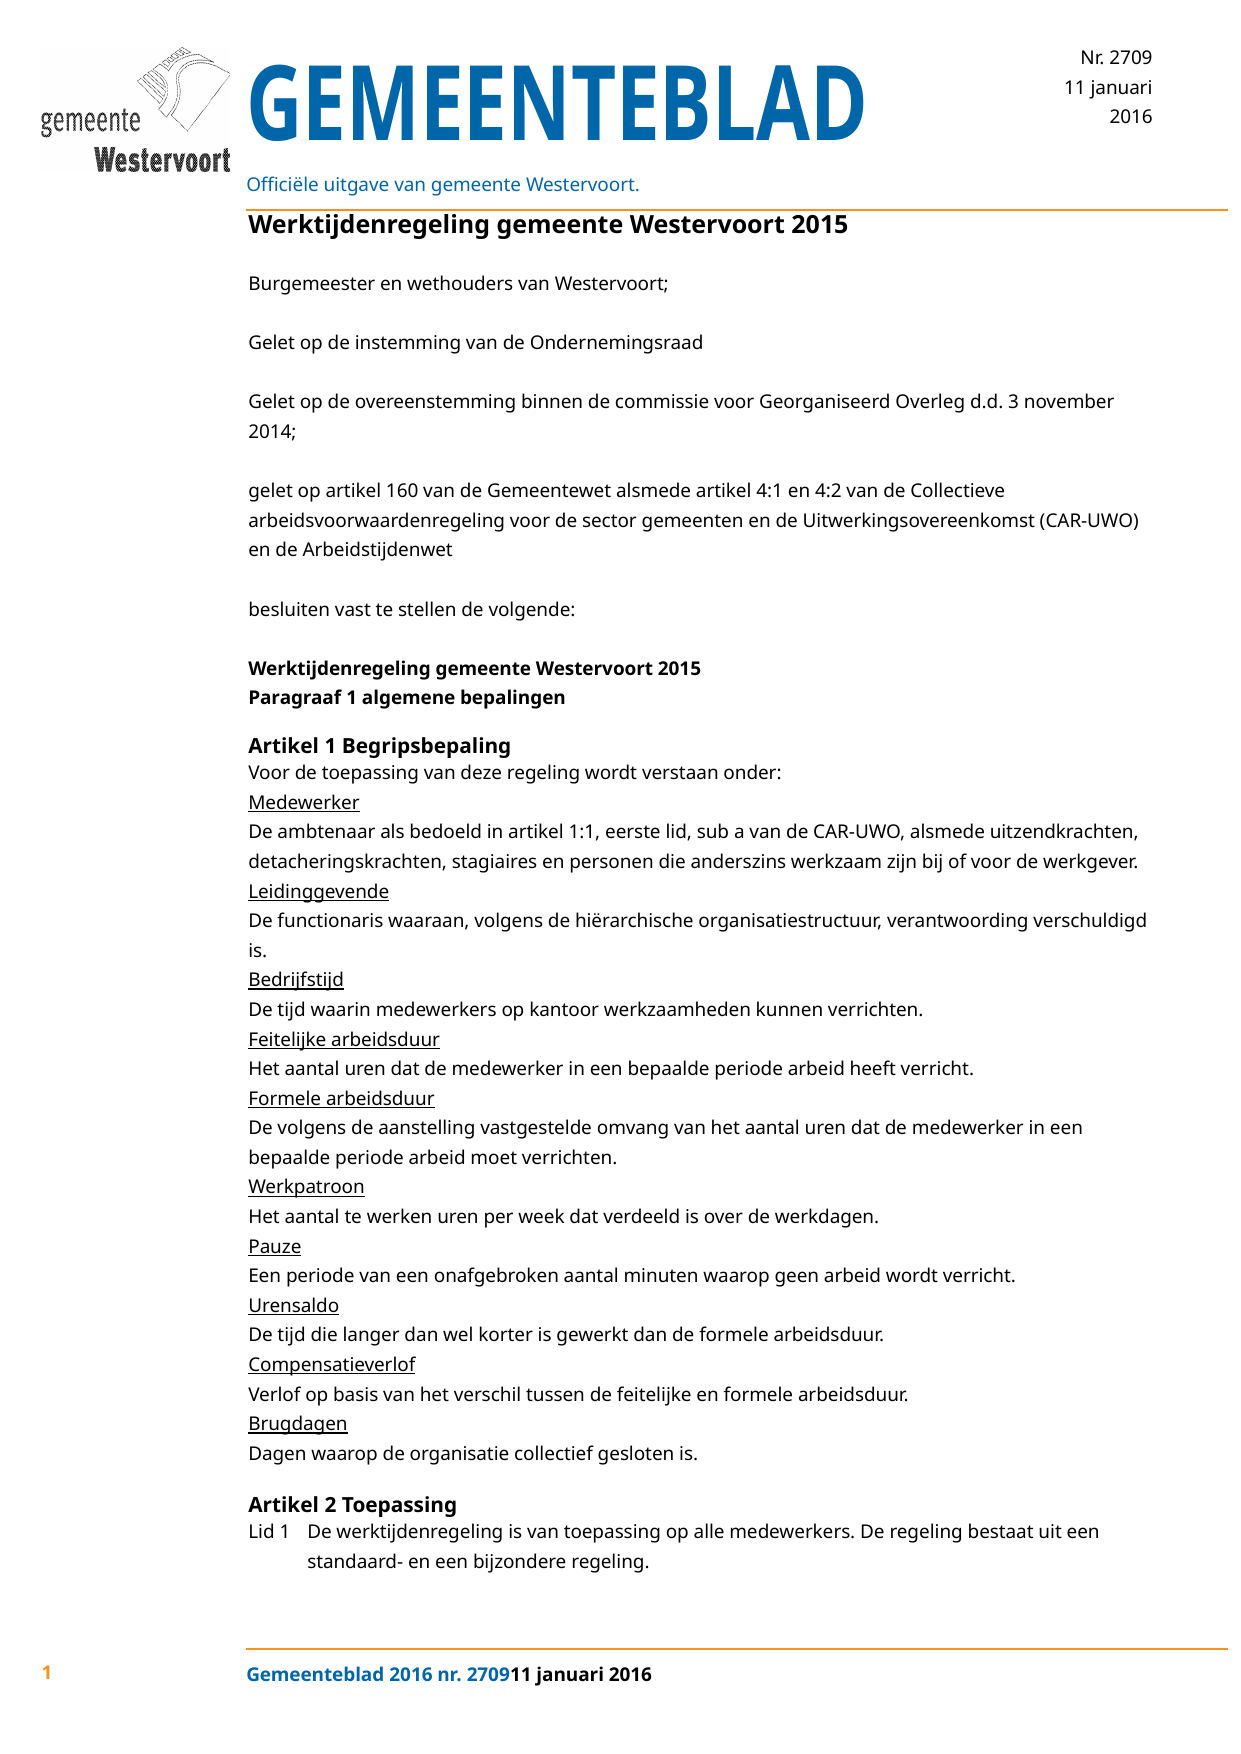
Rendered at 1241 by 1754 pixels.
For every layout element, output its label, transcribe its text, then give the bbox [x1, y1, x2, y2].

text Gelet op de instemming van de Ondernemingsraad [248, 329, 1152, 355]
text Feitelijke arbeidsduur [248, 1026, 1152, 1051]
text Paragraaf 1 algemene bepalingen [248, 684, 1152, 710]
text gelet op artikel 160 van de Gemeentewet alsmede artikel 4:1 en 4:2 van de Collectieve arbeidsvoorwaardenregeling voor de sector gemeenten en de Uitwerkingsovereenkomst (CAR-UWO) en de Arbeidstijdenwet [248, 477, 1152, 562]
text De functionaris waaraan, volgens de hiërarchische organisatiestructuur, verantwoording verschuldigd is. [248, 907, 1152, 963]
text Formele arbeidsduur [248, 1085, 1152, 1111]
text Artikel 1 Begripsbepaling [248, 731, 1152, 759]
list De werktijdenregeling is van toepassing op alle medewerkers. De regeling bestaat uit een standaard- en een bijzondere regeling. [248, 1519, 1152, 1574]
text Werktijdenregeling gemeente Westervoort 2015 [248, 211, 1152, 241]
text Een periode van een onafgebroken aantal minuten waarop geen arbeid wordt verricht. [248, 1262, 1152, 1288]
text Leidinggevende [248, 878, 1152, 903]
text Urensaldo [248, 1292, 1152, 1318]
text Het aantal uren dat de medewerker in een bepaalde periode arbeid heeft verricht. [248, 1055, 1152, 1081]
text Brugdagen [248, 1410, 1152, 1436]
text Gelet op de overeenstemming binnen de commissie voor Georganiseerd Overleg d.d. 3 november 2014; [248, 389, 1152, 444]
text Voor de toepassing van deze regeling wordt verstaan onder: [248, 759, 1152, 785]
text De ambtenaar als bedoeld in artikel 1:1, eerste lid, sub a van de CAR-UWO, alsmede uitzendkrachten, detacheringskrachten, stagiaires en personen die anderszins werkzaam zijn bij of voor de werkgever. [248, 819, 1152, 874]
text Medewerker [248, 789, 1152, 815]
text Compensatieverlof [248, 1351, 1152, 1377]
text Bedrijfstijd [248, 967, 1152, 992]
text Het aantal te werken uren per week dat verdeeld is over de werkdagen. [248, 1203, 1152, 1229]
text Artikel 2 Toepassing [248, 1490, 1152, 1519]
text Pauze [248, 1233, 1152, 1258]
text De tijd waarin medewerkers op kantoor werkzaamheden kunnen verrichten. [248, 996, 1152, 1022]
text De tijd die langer dan wel korter is gewerkt dan de formele arbeidsduur. [248, 1322, 1152, 1347]
text Burgemeester en wethouders van Westervoort; [248, 270, 1152, 296]
text Werktijdenregeling gemeente Westervoort 2015 [248, 655, 1152, 681]
text Verlof op basis van het verschil tussen de feitelijke en formele arbeidsduur. [248, 1381, 1152, 1406]
picture [41, 47, 231, 172]
text De volgens de aanstelling vastgestelde omvang van het aantal uren dat de medewerker in een bepaalde periode arbeid moet verrichten. [248, 1114, 1152, 1170]
text Dagen waarop de organisatie collectief gesloten is. [248, 1440, 1152, 1466]
text Werkpatroon [248, 1174, 1152, 1199]
text besluiten vast te stellen de volgende: [248, 596, 1152, 621]
